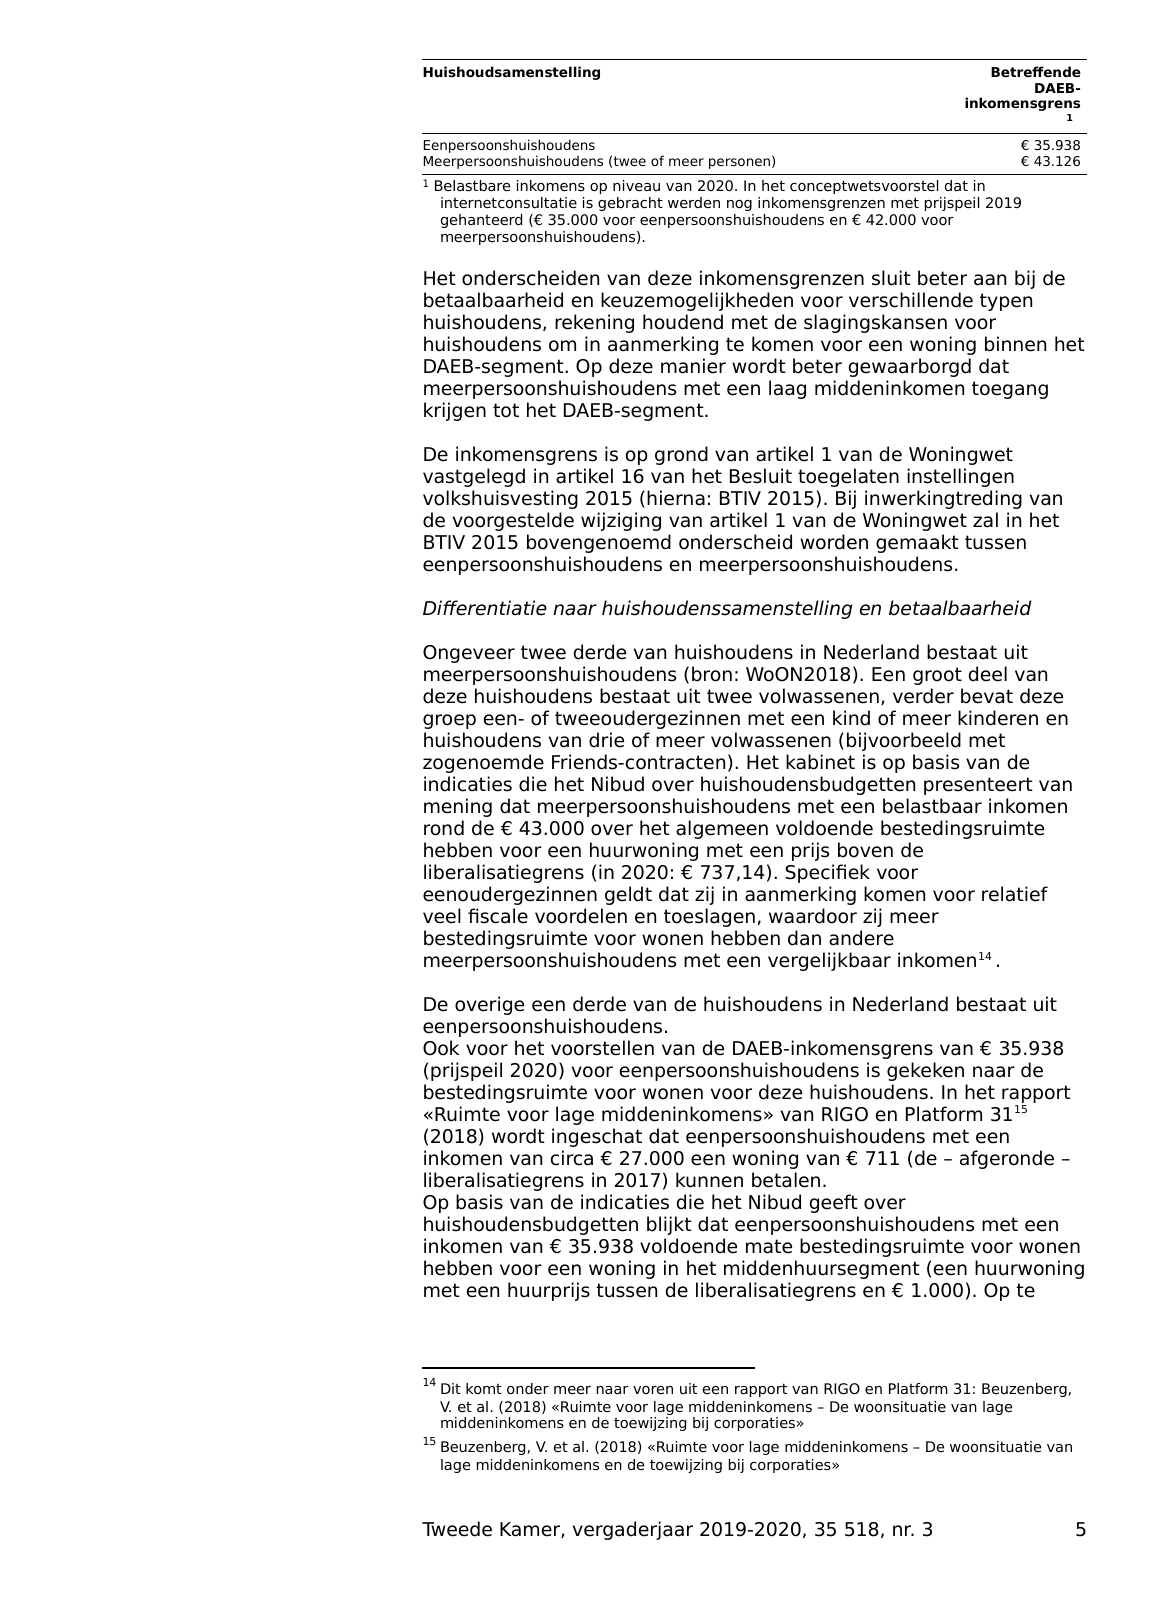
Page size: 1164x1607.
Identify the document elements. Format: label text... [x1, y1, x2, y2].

table_header Huishoudsamenstelling [422, 60, 954, 132]
text Dit komt onder meer naar voren uit een rapport van RIGO en Platform 31: Beuzenberg, V. et al. (2018) «Ruimte voor lage middeninkomens – De woonsituatie van lage middeninkomens en de toewijzing bij corporaties» [422, 1377, 1087, 1432]
table_cell € 43.126 [954, 154, 1087, 174]
table_header Betreffende DAEB-inkomensgrens1 [954, 60, 1087, 132]
text Ook voor het voorstellen van de DAEB-inkomensgrens van € 35.938 (prijspeil 2020) voor eenpersoonshuishoudens is gekeken naar de bestedingsruimte voor wonen voor deze huishoudens. In het rapport «Ruimte voor lage middeninkomens» van RIGO en Platform 31 (2018) wordt ingeschat dat eenpersoonshuishoudens met een inkomen van circa € 27.000 een woning van € 711 (de – afgeronde – liberalisatiegrens in 2017) kunnen betalen. [422, 1038, 1087, 1192]
text Op basis van de indicaties die het Nibud geeft over huishoudensbudgetten blijkt dat eenpersoonshuishoudens met een inkomen van € 35.938 voldoende mate bestedingsruimte voor wonen hebben voor een woning in het middenhuursegment (een huurwoning met een huurprijs tussen de liberalisatiegrens en € 1.000). Op te [422, 1192, 1087, 1302]
text De overige een derde van de huishoudens in Nederland bestaat uit eenpersoonshuishoudens. [422, 994, 1087, 1038]
text Het onderscheiden van deze inkomensgrenzen sluit beter aan bij de betaalbaarheid en keuzemogelijkheden voor verschillende typen huishoudens, rekening houdend met de slagingskansen voor huishoudens om in aanmerking te komen voor een woning binnen het DAEB-segment. Op deze manier wordt beter gewaarborgd dat meerpersoonshuishoudens met een laag middeninkomen toegang krijgen tot het DAEB-segment. [422, 268, 1087, 422]
text De inkomensgrens is op grond van artikel 1 van de Woningwet vastgelegd in artikel 16 van het Besluit toegelaten instellingen volkshuisvesting 2015 (hierna: BTIV 2015). Bij inwerkingtreding van de voorgestelde wijziging van artikel 1 van de Woningwet zal in het BTIV 2015 bovengenoemd onderscheid worden gemaakt tussen eenpersoonshuishoudens en meerpersoonshuishoudens. [422, 444, 1087, 576]
table_cell Meerpersoonshuishoudens (twee of meer personen) [422, 154, 954, 174]
subtitle Differentiatie naar huishoudenssamenstelling en betaalbaarheid [422, 598, 1087, 620]
table_cell 1 Belastbare inkomens op niveau van 2020. In het conceptwetsvoorstel dat in internetconsultatie is gebracht werden nog inkomensgrenzen met prijspeil 2019 gehanteerd (€ 35.000 voor eenpersoonshuishoudens en € 42.000 voor meerpersoonshuishoudens). [422, 175, 1087, 246]
text Ongeveer twee derde van huishoudens in Nederland bestaat uit meerpersoonshuishoudens (bron: WoON2018). Een groot deel van deze huishoudens bestaat uit twee volwassenen, verder bevat deze groep een- of tweeoudergezinnen met een kind of meer kinderen en huishoudens van drie of meer volwassenen (bijvoorbeeld met zogenoemde Friends-contracten). Het kabinet is op basis van de indicaties die het Nibud over huishoudensbudgetten presenteert van mening dat meerpersoonshuishoudens met een belastbaar inkomen rond de € 43.000 over het algemeen voldoende bestedingsruimte hebben voor een huurwoning met een prijs boven de liberalisatiegrens (in 2020: € 737,14). Specifiek voor eenoudergezinnen geldt dat zij in aanmerking komen voor relatief veel fiscale voordelen en toeslagen, waardoor zij meer bestedingsruimte voor wonen hebben dan andere meerpersoonshuishoudens met een vergelijkbaar inkomen. [422, 642, 1087, 972]
table_cell Eenpersoonshuishoudens [422, 134, 954, 154]
table_cell € 35.938 [954, 134, 1087, 154]
text Beuzenberg, V. et al. (2018) «Ruimte voor lage middeninkomens – De woonsituatie van lage middeninkomens en de toewijzing bij corporaties» [422, 1435, 1087, 1474]
